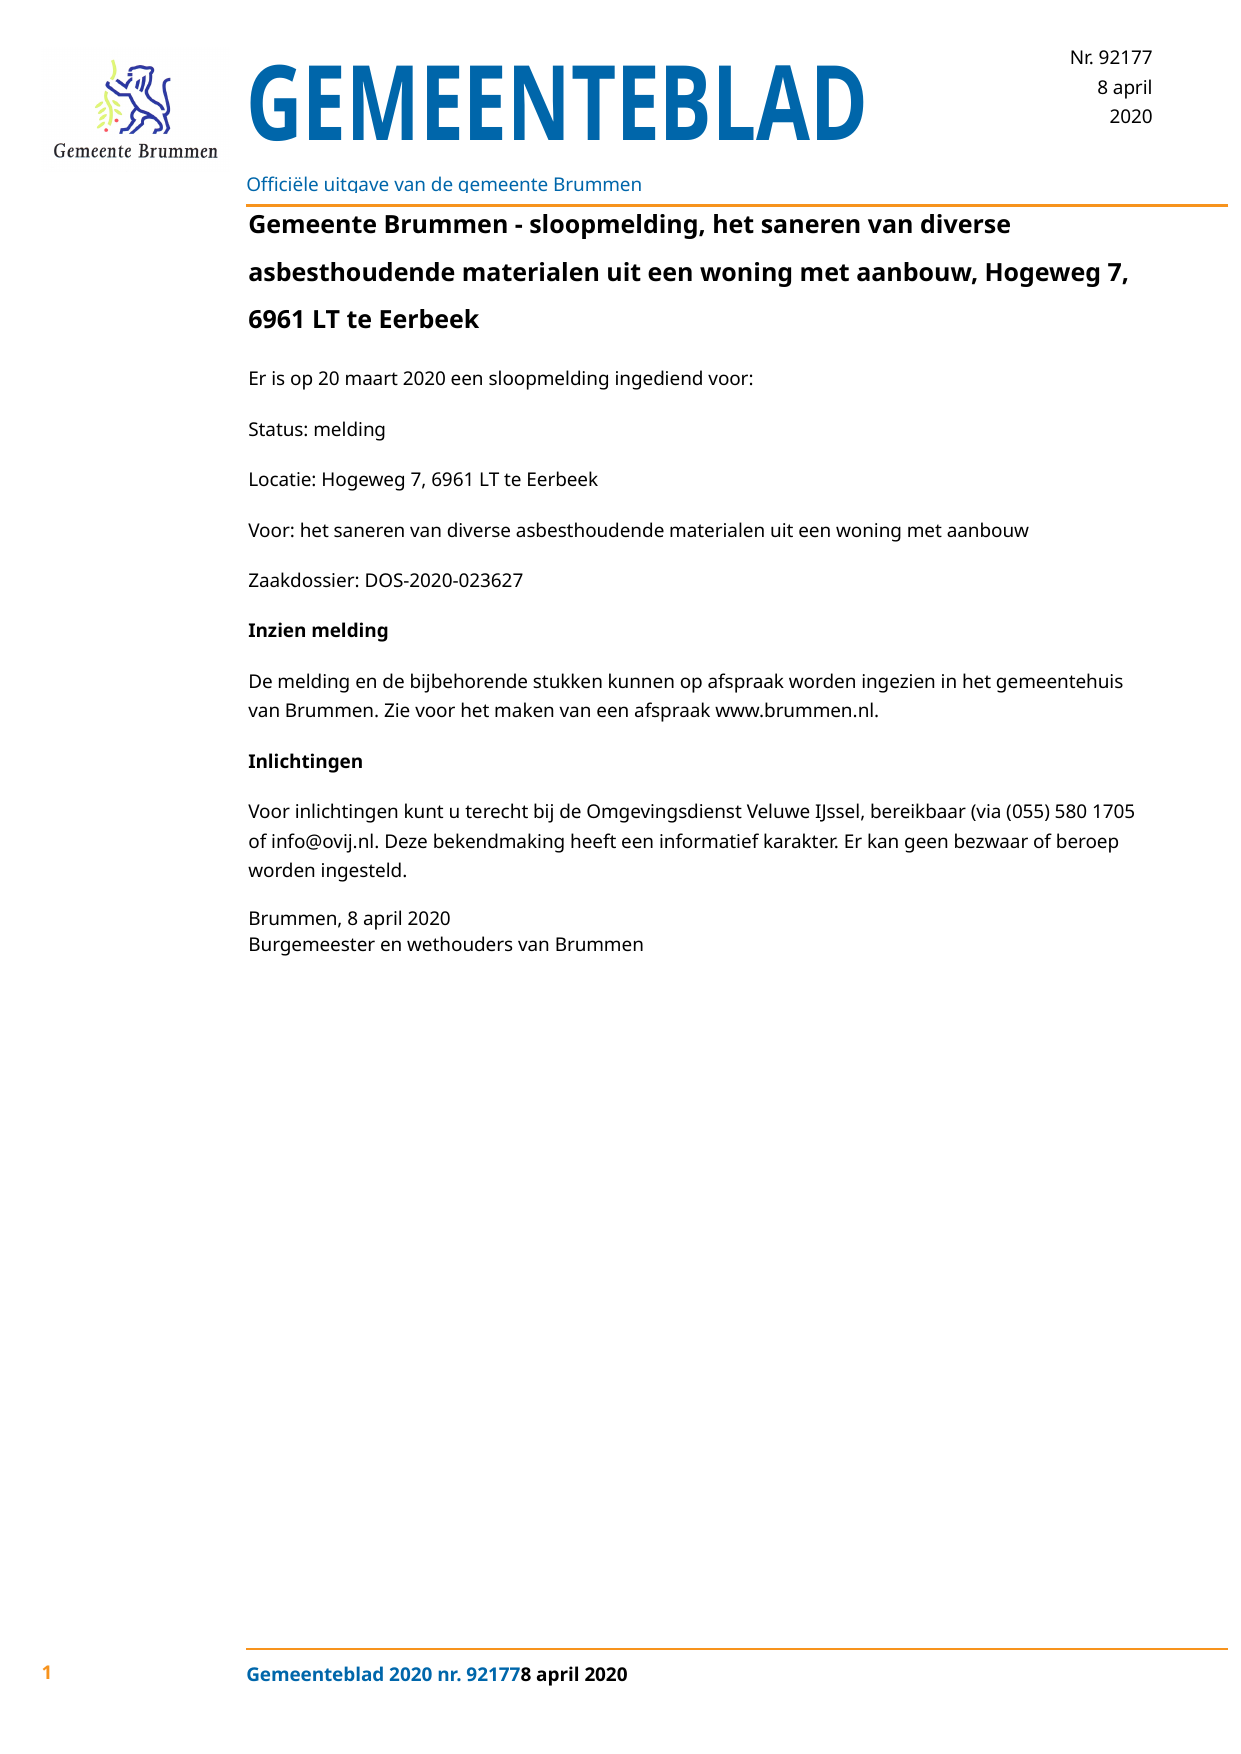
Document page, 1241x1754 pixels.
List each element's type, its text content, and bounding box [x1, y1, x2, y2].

text De melding en de bijbehorende stukken kunnen op afspraak worden ingezien in het gemeentehuis van Brummen. Zie voor het maken van een afspraak www.brummen.nl. [248, 668, 1152, 723]
text Burgemeester en wethouders van Brummen [248, 931, 1152, 957]
text Voor inlichtingen kunt u terecht bij de Omgevingsdienst Veluwe IJssel, bereikbaar (via (055) 580 1705 of info@ovij.nl. Deze bekendmaking heeft een informatief karakter. Er kan geen bezwaar of beroep worden ingesteld. [248, 798, 1152, 883]
text Brummen, 8 april 2020 [248, 905, 1152, 931]
picture [41, 47, 231, 172]
text Er is op 20 maart 2020 een sloopmelding ingediend voor: [248, 366, 1152, 391]
text Inzien melding [248, 618, 1152, 643]
text Status: melding [248, 416, 1152, 442]
text Locatie: Hogeweg 7, 6961 LT te Eerbeek [248, 466, 1152, 492]
text Voor: het saneren van diverse asbesthoudende materialen uit een woning met aanbouw [248, 517, 1152, 542]
text Gemeente Brummen - sloopmelding, het saneren van diverse asbesthoudende materialen uit een woning met aanbouw, Hogeweg 7, 6961 LT te Eerbeek [248, 207, 1152, 336]
text Zaakdossier: DOS-2020-023627 [248, 567, 1152, 593]
text Inlichtingen [248, 748, 1152, 774]
